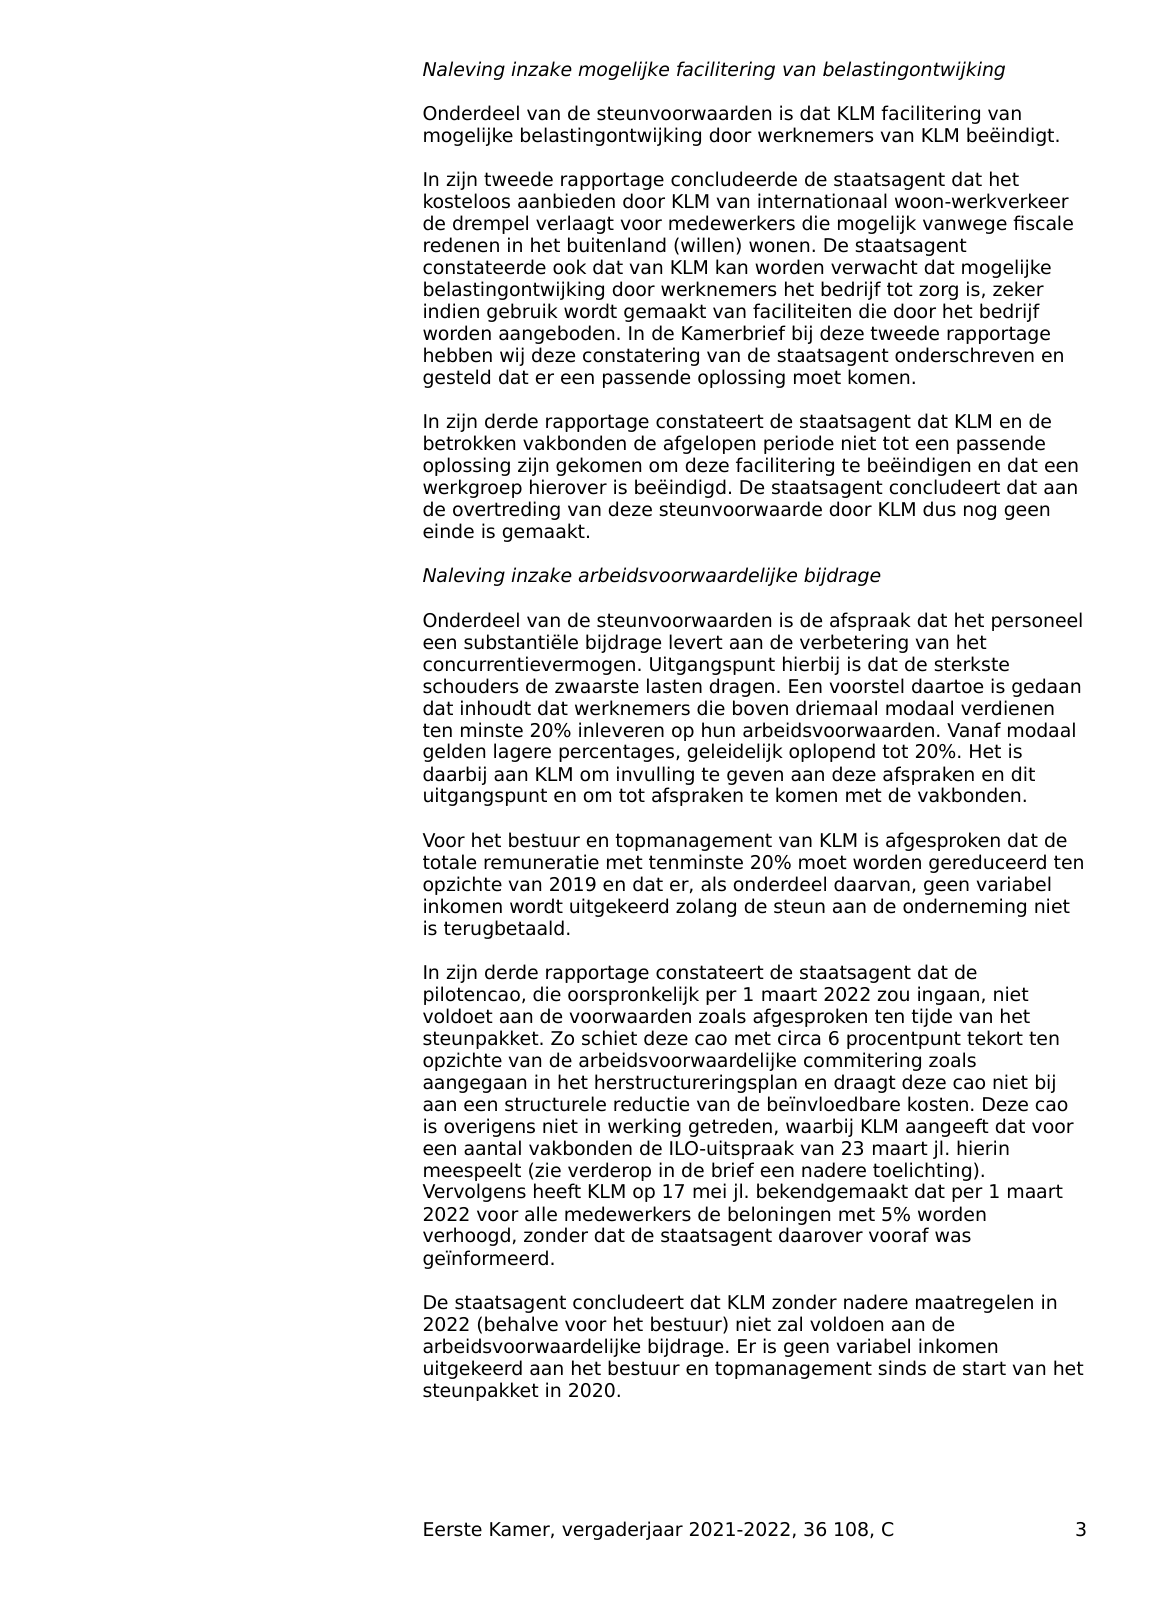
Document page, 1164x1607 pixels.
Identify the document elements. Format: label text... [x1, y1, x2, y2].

text In zijn derde rapportage constateert de staatsagent dat de pilotencao, die oorspronkelijk per 1 maart 2022 zou ingaan, niet voldoet aan de voorwaarden zoals afgesproken ten tijde van het steunpakket. Zo schiet deze cao met circa 6 procentpunt tekort ten opzichte van de arbeidsvoorwaardelijke commitering zoals aangegaan in het herstructureringsplan en draagt deze cao niet bij aan een structurele reductie van de beïnvloedbare kosten. Deze cao is overigens niet in werking getreden, waarbij KLM aangeeft dat voor een aantal vakbonden de ILO-uitspraak van 23 maart jl. hierin meespeelt (zie verderop in de brief een nadere toelichting). Vervolgens heeft KLM op 17 mei jl. bekendgemaakt dat per 1 maart 2022 voor alle medewerkers de beloningen met 5% worden verhoogd, zonder dat de staatsagent daarover vooraf was geïnformeerd. [422, 962, 1087, 1269]
text In zijn tweede rapportage concludeerde de staatsagent dat het kosteloos aanbieden door KLM van internationaal woon-werkverkeer de drempel verlaagt voor medewerkers die mogelijk vanwege fiscale redenen in het buitenland (willen) wonen. De staatsagent constateerde ook dat van KLM kan worden verwacht dat mogelijke belastingontwijking door werknemers het bedrijf tot zorg is, zeker indien gebruik wordt gemaakt van faciliteiten die door het bedrijf worden aangeboden. In de Kamerbrief bij deze tweede rapportage hebben wij deze constatering van de staatsagent onderschreven en gesteld dat er een passende oplossing moet komen. [422, 169, 1087, 389]
subtitle Naleving inzake arbeidsvoorwaardelijke bijdrage [422, 565, 1087, 587]
subtitle Naleving inzake mogelijke facilitering van belastingontwijking [422, 59, 1087, 81]
text In zijn derde rapportage constateert de staatsagent dat KLM en de betrokken vakbonden de afgelopen periode niet tot een passende oplossing zijn gekomen om deze facilitering te beëindigen en dat een werkgroep hierover is beëindigd. De staatsagent concludeert dat aan de overtreding van deze steunvoorwaarde door KLM dus nog geen einde is gemaakt. [422, 411, 1087, 543]
text De staatsagent concludeert dat KLM zonder nadere maatregelen in 2022 (behalve voor het bestuur) niet zal voldoen aan de arbeidsvoorwaardelijke bijdrage. Er is geen variabel inkomen uitgekeerd aan het bestuur en topmanagement sinds de start van het steunpakket in 2020. [422, 1292, 1087, 1401]
text Voor het bestuur en topmanagement van KLM is afgesproken dat de totale remuneratie met tenminste 20% moet worden gereduceerd ten opzichte van 2019 en dat er, als onderdeel daarvan, geen variabel inkomen wordt uitgekeerd zolang de steun aan de onderneming niet is terugbetaald. [422, 829, 1087, 939]
text Onderdeel van de steunvoorwaarden is de afspraak dat het personeel een substantiële bijdrage levert aan de verbetering van het concurrentievermogen. Uitgangspunt hierbij is dat de sterkste schouders de zwaarste lasten dragen. Een voorstel daartoe is gedaan dat inhoudt dat werknemers die boven driemaal modaal verdienen ten minste 20% inleveren op hun arbeidsvoorwaarden. Vanaf modaal gelden lagere percentages, geleidelijk oplopend tot 20%. Het is daarbij aan KLM om invulling te geven aan deze afspraken en dit uitgangspunt en om tot afspraken te komen met de vakbonden. [422, 609, 1087, 807]
text Onderdeel van de steunvoorwaarden is dat KLM facilitering van mogelijke belastingontwijking door werknemers van KLM beëindigt. [422, 103, 1087, 147]
